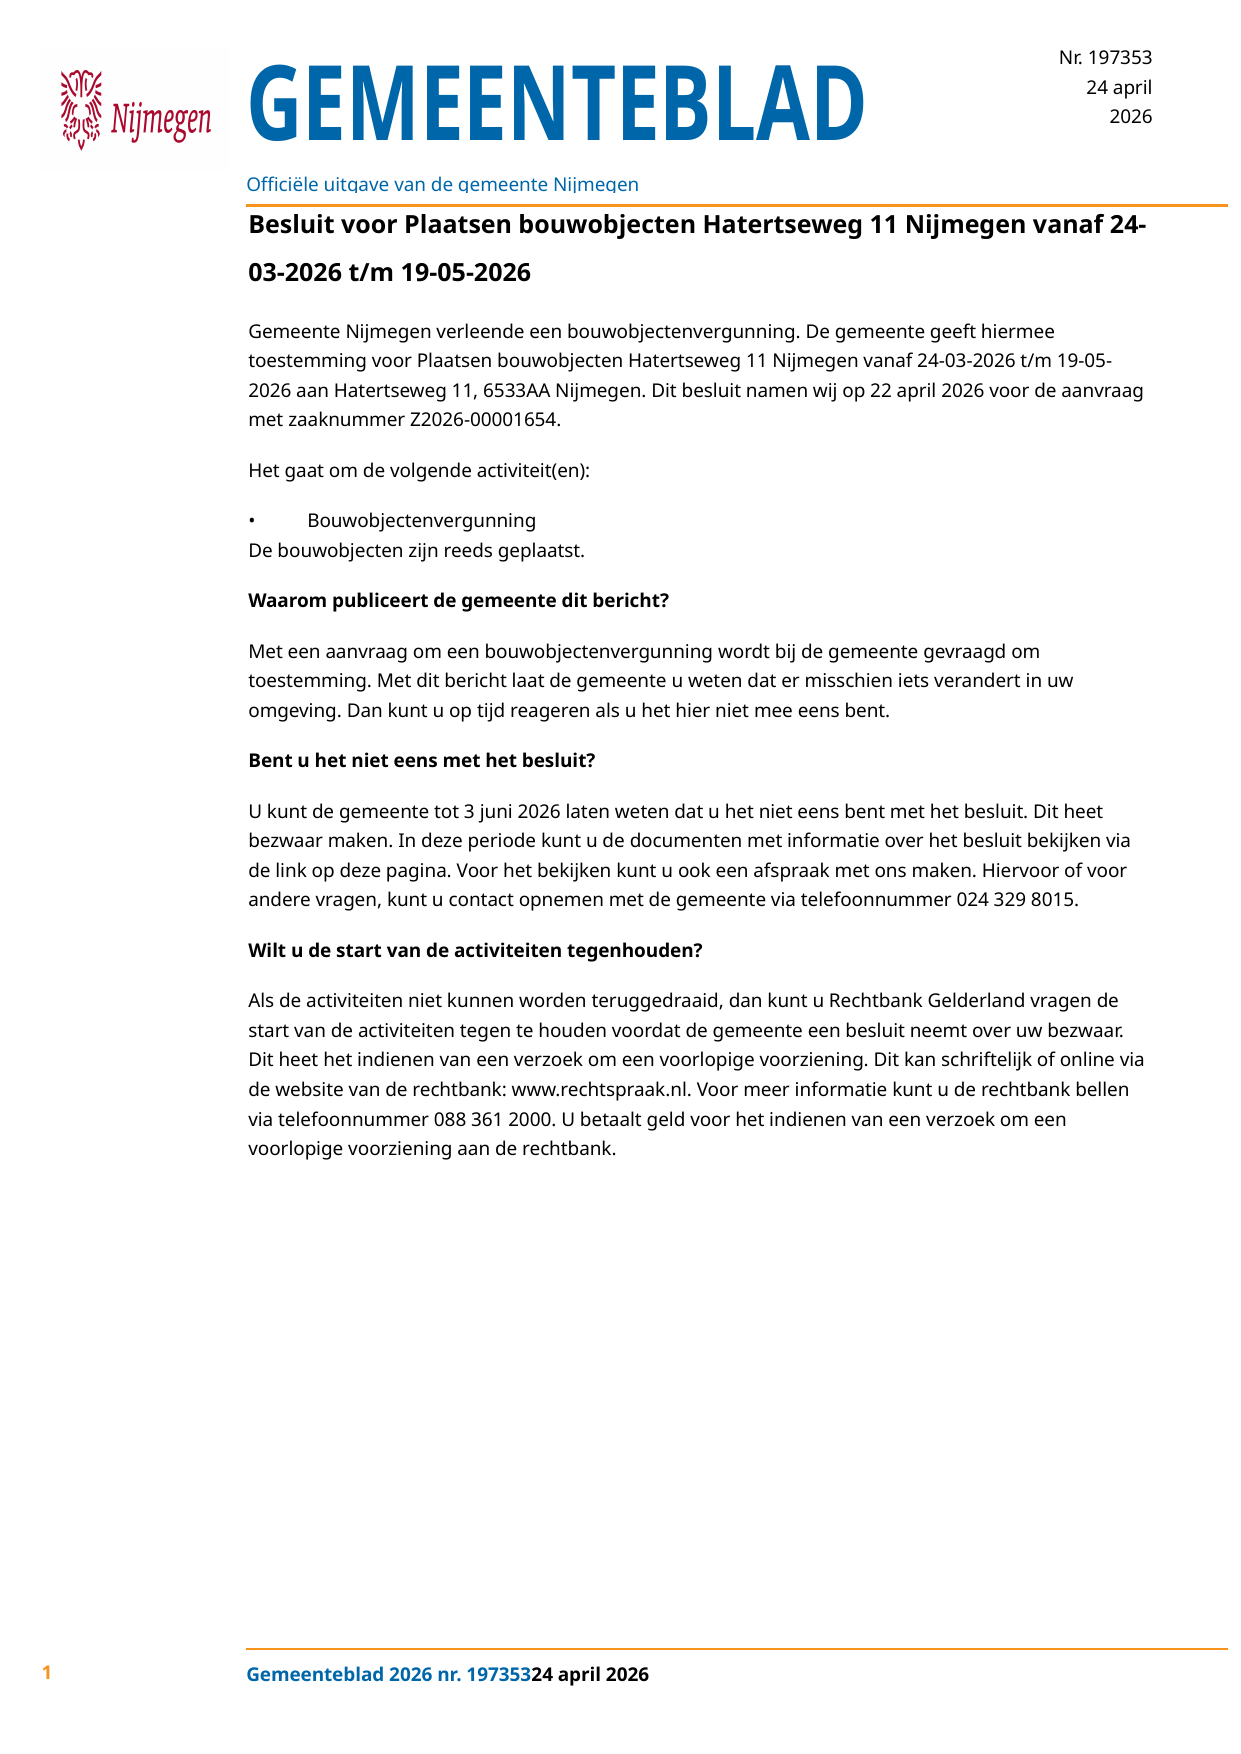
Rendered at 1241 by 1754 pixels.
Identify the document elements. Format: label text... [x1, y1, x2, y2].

text Wilt u de start van de activiteiten tegenhouden? [248, 937, 1152, 963]
text Waarom publiceert de gemeente dit bericht? [248, 587, 1152, 613]
text Het gaat om de volgende activiteit(en): [248, 457, 1152, 483]
text Besluit voor Plaatsen bouwobjecten Hatertseweg 11 Nijmegen vanaf 24-03-2026 t/m 19-05-2026 [248, 207, 1152, 288]
text Met een aanvraag om een bouwobjectenvergunning wordt bij de gemeente gevraagd om toestemming. Met dit bericht laat de gemeente u weten dat er misschien iets verandert in uw omgeving. Dan kunt u op tijd reageren als u het hier niet mee eens bent. [248, 638, 1152, 723]
text De bouwobjecten zijn reeds geplaatst. [248, 537, 1152, 563]
text Gemeente Nijmegen verleende een bouwobjectenvergunning. De gemeente geeft hiermee toestemming voor Plaatsen bouwobjecten Hatertseweg 11 Nijmegen vanaf 24-03-2026 t/m 19-05-2026 aan Hatertseweg 11, 6533AA Nijmegen. Dit besluit namen wij op 22 april 2026 voor de aanvraag met zaaknummer Z2026-00001654. [248, 318, 1152, 432]
text U kunt de gemeente tot 3 juni 2026 laten weten dat u het niet eens bent met het besluit. Dit heet bezwaar maken. In deze periode kunt u de documenten met informatie over het besluit bekijken via de link op deze pagina. Voor het bekijken kunt u ook een afspraak met ons maken. Hiervoor of voor andere vragen, kunt u contact opnemen met de gemeente via telefoonnummer 024 329 8015. [248, 798, 1152, 912]
text Als de activiteiten niet kunnen worden teruggedraaid, dan kunt u Rechtbank Gelderland vragen de start van de activiteiten tegen te houden voordat de gemeente een besluit neemt over uw bezwaar. Dit heet het indienen van een verzoek om een voorlopige voorziening. Dit kan schriftelijk of online via de website van de rechtbank: www.rechtspraak.nl. Voor meer informatie kunt u de rechtbank bellen via telefoonnummer 088 361 2000. U betaalt geld voor het indienen van een verzoek om een voorlopige voorziening aan de rechtbank. [248, 987, 1152, 1161]
text Bent u het niet eens met het besluit? [248, 747, 1152, 773]
list Bouwobjectenvergunning [248, 507, 1152, 533]
picture [41, 47, 231, 172]
